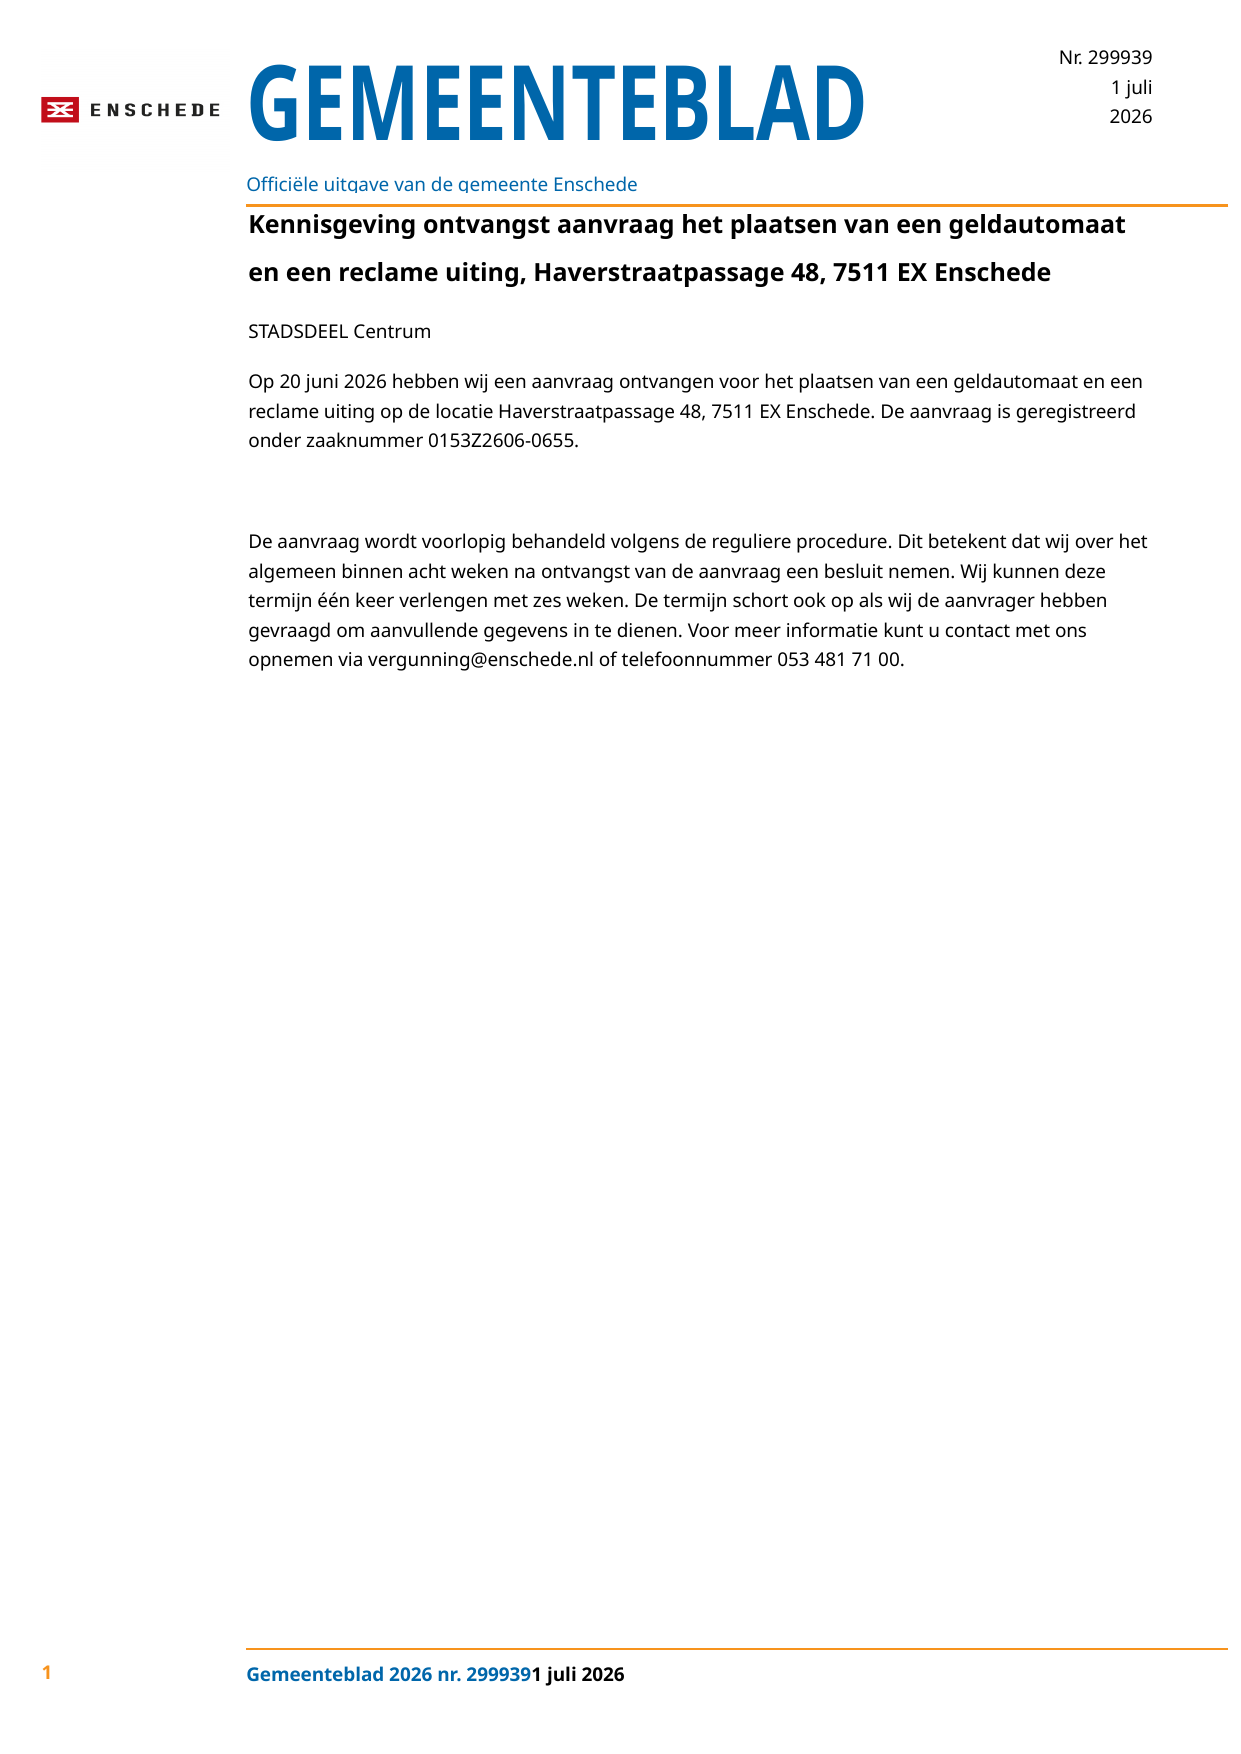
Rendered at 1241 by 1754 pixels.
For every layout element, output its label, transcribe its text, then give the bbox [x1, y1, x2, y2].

text Kennisgeving ontvangst aanvraag het plaatsen van een geldautomaat en een reclame uiting, Haverstraatpassage 48, 7511 EX Enschede [248, 207, 1152, 288]
picture [41, 47, 231, 172]
text De aanvraag wordt voorlopig behandeld volgens de reguliere procedure. Dit betekent dat wij over het algemeen binnen acht weken na ontvangst van de aanvraag een besluit nemen. Wij kunnen deze termijn één keer verlengen met zes weken. De termijn schort ook op als wij de aanvrager hebben gevraagd om aanvullende gegevens in te dienen. Voor meer informatie kunt u contact met ons opnemen via vergunning@enschede.nl of telefoonnummer 053 481 71 00. [248, 528, 1152, 672]
text STADSDEEL Centrum [248, 318, 1152, 344]
text Op 20 juni 2026 hebben wij een aanvraag ontvangen voor het plaatsen van een geldautomaat en een reclame uiting op de locatie Haverstraatpassage 48, 7511 EX Enschede. De aanvraag is geregistreerd onder zaaknummer 0153Z2606-0655. [248, 368, 1152, 453]
